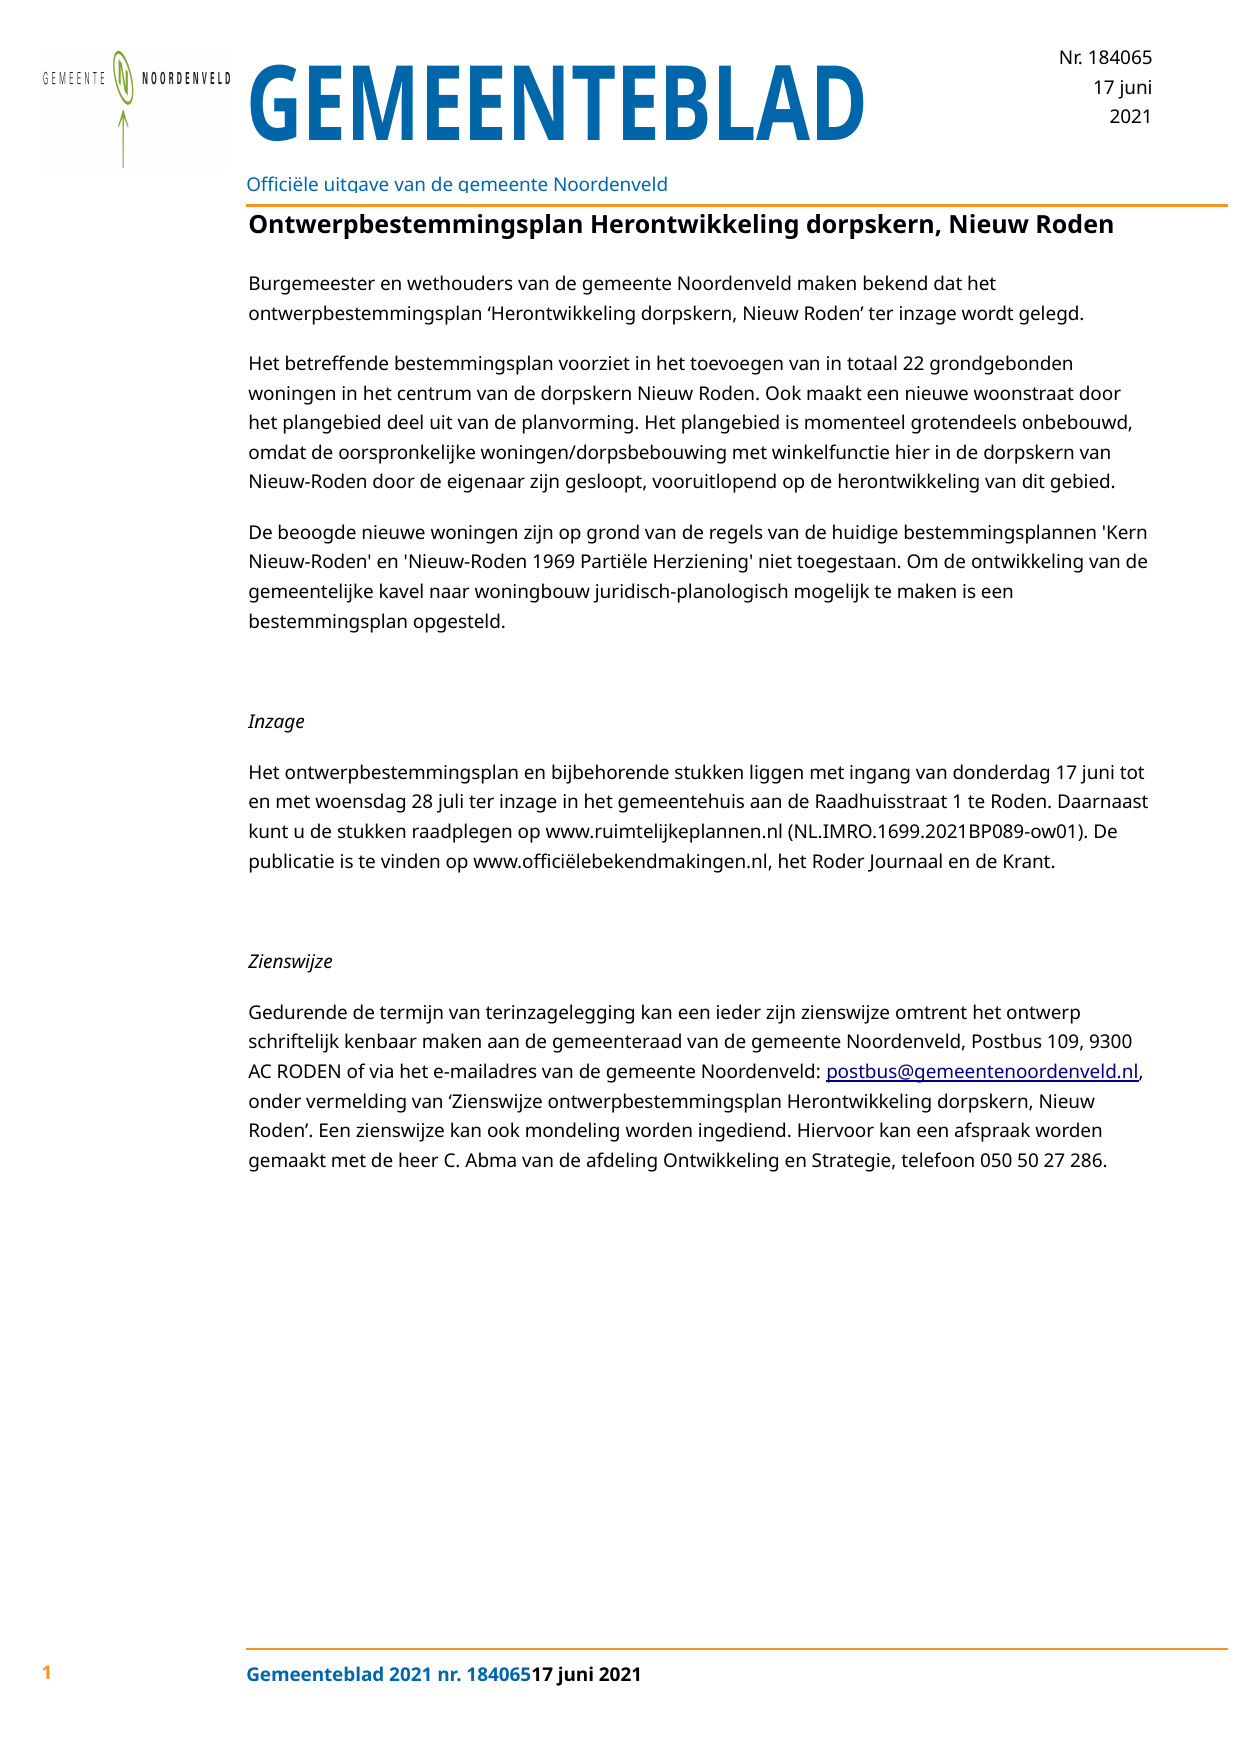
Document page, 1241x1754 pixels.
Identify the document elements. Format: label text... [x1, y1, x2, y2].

text Burgemeester en wethouders van de gemeente Noordenveld maken bekend dat het ontwerpbestemmingsplan ‘Herontwikkeling dorpskern, Nieuw Roden’ ter inzage wordt gelegd. [248, 270, 1152, 326]
text Ontwerpbestemmingsplan Herontwikkeling dorpskern, Nieuw Roden [248, 207, 1152, 241]
text Het betreffende bestemmingsplan voorziet in het toevoegen van in totaal 22 grondgebonden woningen in het centrum van de dorpskern Nieuw Roden. Ook maakt een nieuwe woonstraat door het plangebied deel uit van de planvorming. Het plangebied is momenteel grotendeels onbebouwd, omdat de oorspronkelijke woningen/dorpsbebouwing met winkelfunctie hier in de dorpskern van Nieuw-Roden door de eigenaar zijn gesloopt, vooruitlopend op de herontwikkeling van dit gebied. [248, 350, 1152, 494]
text De beoogde nieuwe woningen zijn op grond van de regels van de huidige bestemmingsplannen 'Kern Nieuw-Roden' en 'Nieuw-Roden 1969 Partiële Herziening' niet toegestaan. Om de ontwikkeling van de gemeentelijke kavel naar woningbouw juridisch-planologisch mogelijk te maken is een bestemmingsplan opgesteld. [248, 519, 1152, 633]
picture [41, 47, 231, 172]
text Het ontwerpbestemmingsplan en bijbehorende stukken liggen met ingang van donderdag 17 juni tot en met woensdag 28 juli ter inzage in het gemeentehuis aan de Raadhuisstraat 1 te Roden. Daarnaast kunt u de stukken raadplegen op www.ruimtelijkeplannen.nl (NL.IMRO.1699.2021BP089-ow01). De publicatie is te vinden op www.officiëlebekendmakingen.nl, het Roder Journaal en de Krant. [248, 759, 1152, 873]
text Gedurende de termijn van terinzagelegging kan een ieder zijn zienswijze omtrent het ontwerp schriftelijk kenbaar maken aan de gemeenteraad van de gemeente Noordenveld, Postbus 109, 9300 AC RODEN of via het e-mailadres van de gemeente Noordenveld: postbus@gemeentenoordenveld.nl, onder vermelding van ‘Zienswijze ontwerpbestemmingsplan Herontwikkeling dorpskern, Nieuw Roden’. Een zienswijze kan ook mondeling worden ingediend. Hiervoor kan een afspraak worden gemaakt met de heer C. Abma van de afdeling Ontwikkeling en Strategie, telefoon 050 50 27 286. [248, 999, 1152, 1173]
text Inzage [248, 709, 1152, 734]
text Zienswijze [248, 949, 1152, 974]
